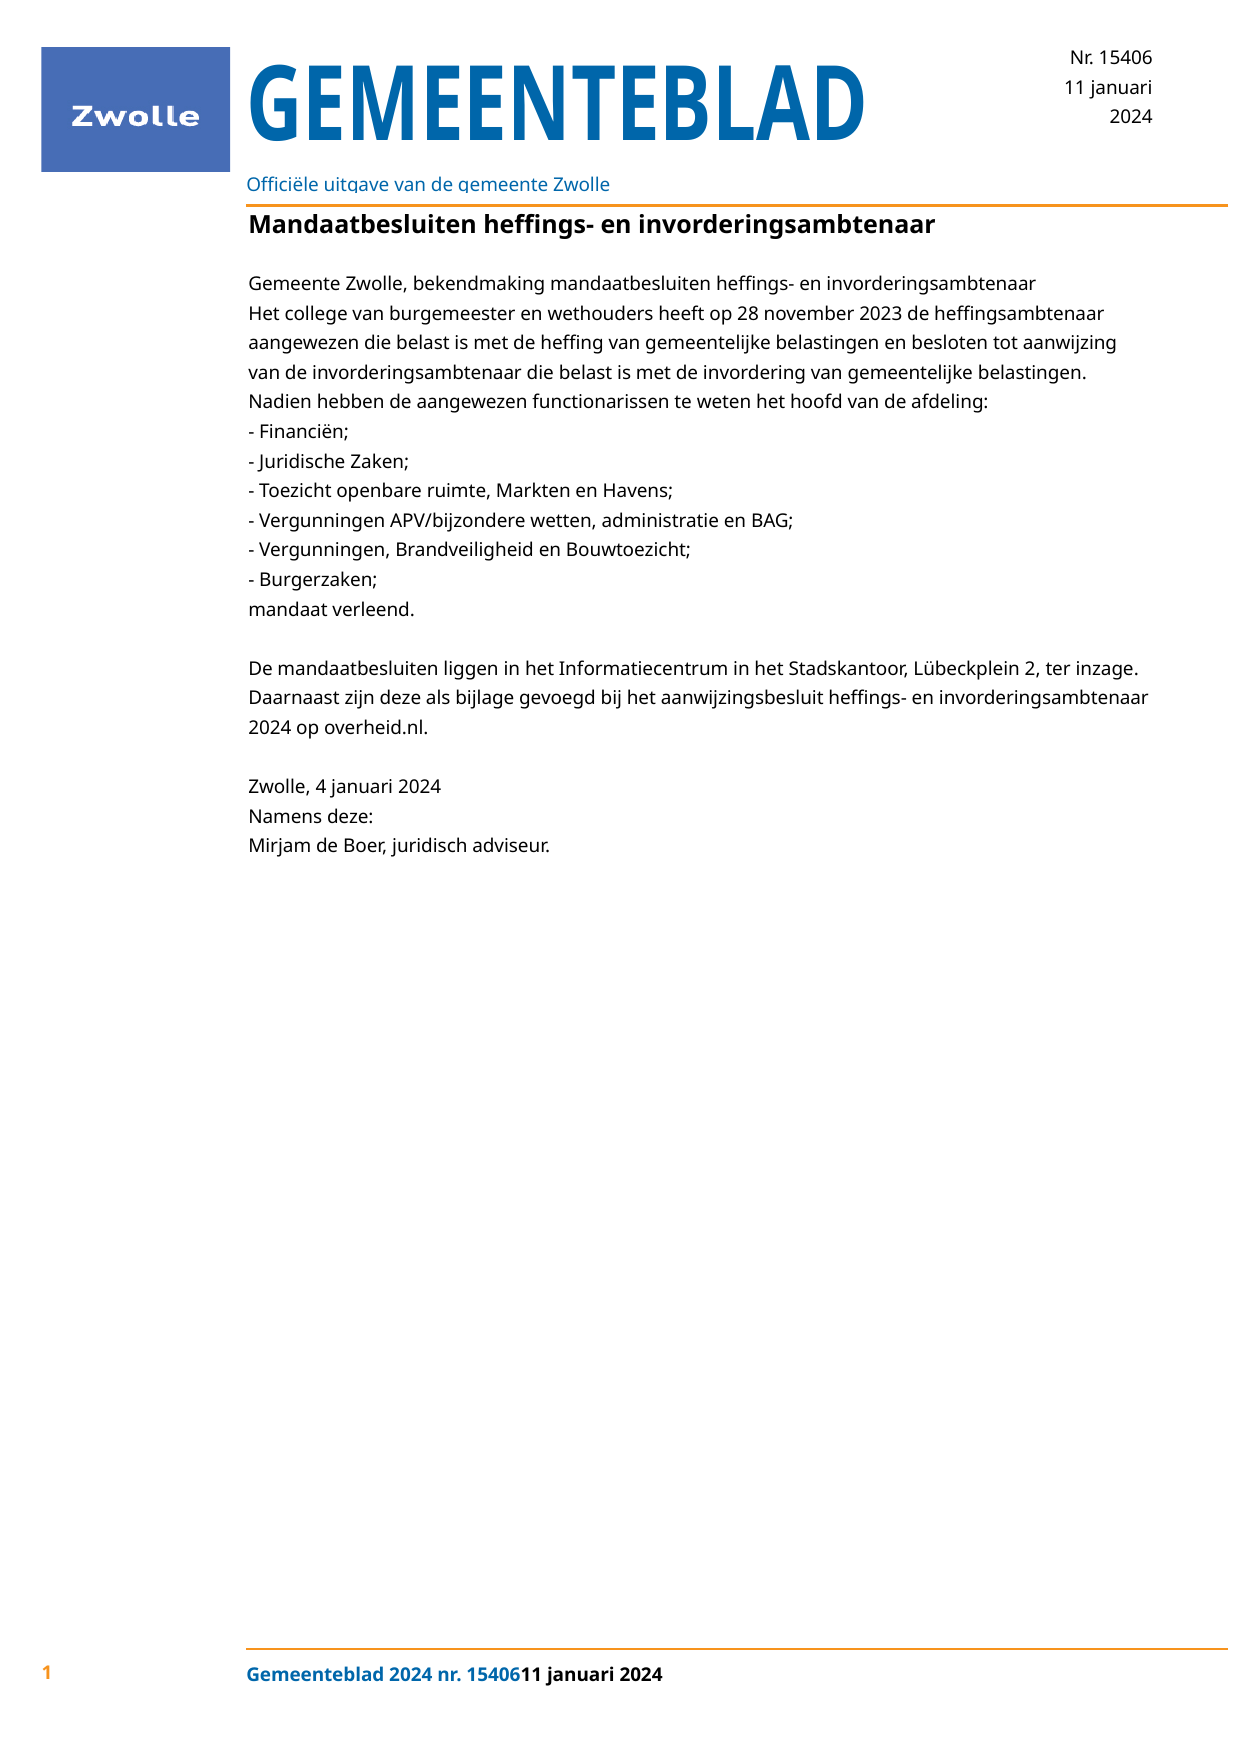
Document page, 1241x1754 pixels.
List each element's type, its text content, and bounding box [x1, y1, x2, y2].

text - Burgerzaken; [248, 566, 1152, 592]
text - Juridische Zaken; [248, 448, 1152, 473]
text Namens deze: [248, 803, 1152, 828]
text Zwolle, 4 januari 2024 [248, 773, 1152, 799]
text mandaat verleend. [248, 596, 1152, 621]
text Het college van burgemeester en wethouders heeft op 28 november 2023 de heffingsambtenaar aangewezen die belast is met de heffing van gemeentelijke belastingen en besloten tot aanwijzing van de invorderingsambtenaar die belast is met de invordering van gemeentelijke belastingen. [248, 300, 1152, 385]
text De mandaatbesluiten liggen in het Informatiecentrum in het Stadskantoor, Lübeckplein 2, ter inzage. Daarnaast zijn deze als bijlage gevoegd bij het aanwijzingsbesluit heffings- en invorderingsambtenaar 2024 op overheid.nl. [248, 655, 1152, 740]
text Mirjam de Boer, juridisch adviseur. [248, 832, 1152, 858]
text Mandaatbesluiten heffings- en invorderingsambtenaar [248, 207, 1152, 241]
picture [41, 47, 231, 172]
text - Toezicht openbare ruimte, Markten en Havens; [248, 477, 1152, 503]
text - Vergunningen, Brandveiligheid en Bouwtoezicht; [248, 537, 1152, 562]
text Nadien hebben de aangewezen functionarissen te weten het hoofd van de afdeling: [248, 389, 1152, 414]
text - Vergunningen APV/bijzondere wetten, administratie en BAG; [248, 507, 1152, 533]
text - Financiën; [248, 418, 1152, 444]
text Gemeente Zwolle, bekendmaking mandaatbesluiten heffings- en invorderingsambtenaar [248, 270, 1152, 296]
